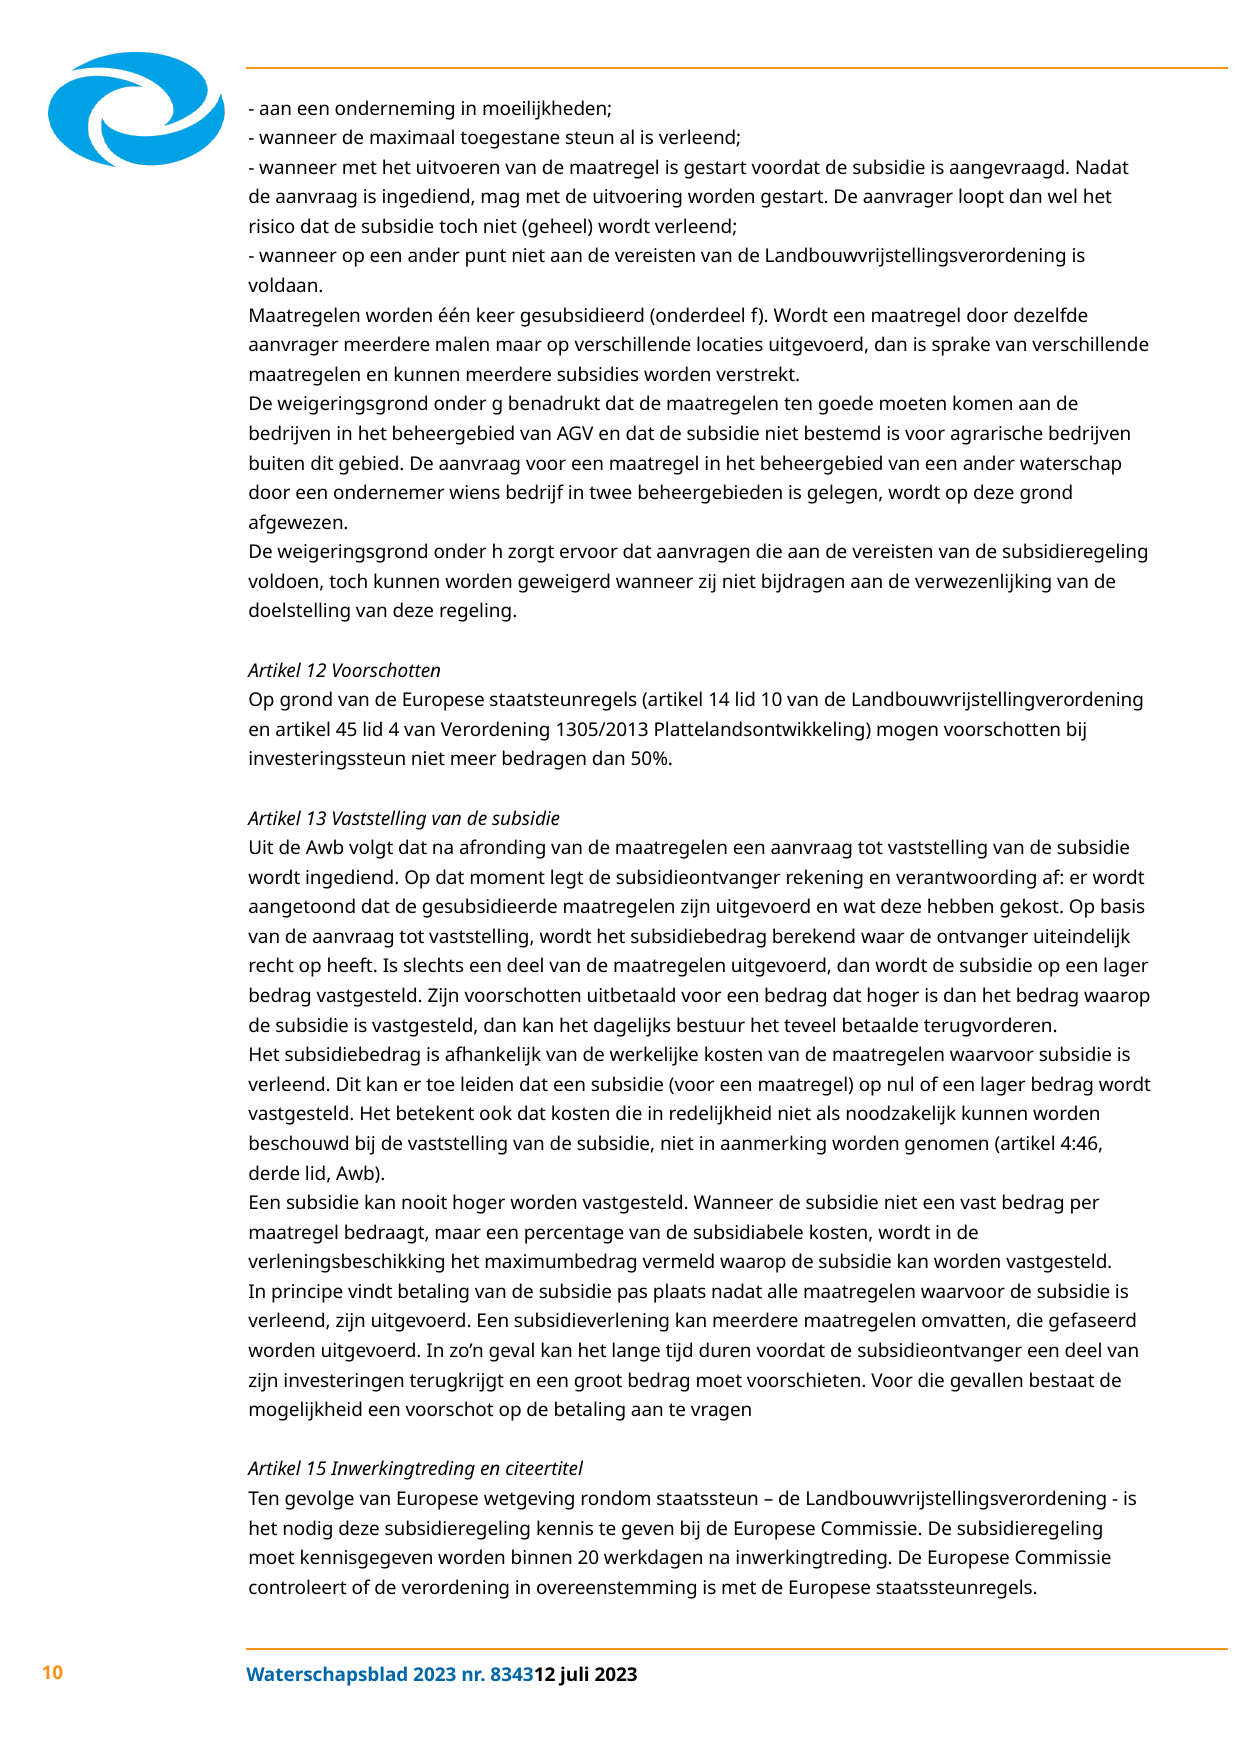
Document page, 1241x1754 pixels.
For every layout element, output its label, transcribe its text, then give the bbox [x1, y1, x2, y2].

text In principe vindt betaling van de subsidie pas plaats nadat alle maatregelen waarvoor de subsidie is verleend, zijn uitgevoerd. Een subsidieverlening kan meerdere maatregelen omvatten, die gefaseerd worden uitgevoerd. In zo’n geval kan het lange tijd duren voordat de subsidieontvanger een deel van zijn investeringen terugkrijgt en een groot bedrag moet voorschieten. Voor die gevallen bestaat de mogelijkheid een voorschot op de betaling aan te vragen [248, 1278, 1152, 1422]
text - wanneer met het uitvoeren van de maatregel is gestart voordat de subsidie is aangevraagd. Nadat de aanvraag is ingediend, mag met de uitvoering worden gestart. De aanvrager loopt dan wel het risico dat de subsidie toch niet (geheel) wordt verleend; [248, 154, 1152, 239]
text Artikel 15 Inwerkingtreding en citeertitel [248, 1456, 1152, 1481]
text Ten gevolge van Europese wetgeving rondom staatssteun – de Landbouwvrijstellingsverordening - is het nodig deze subsidieregeling kennis te geven bij de Europese Commissie. De subsidieregeling moet kennisgegeven worden binnen 20 werkdagen na inwerkingtreding. De Europese Commissie controleert of de verordening in overeenstemming is met de Europese staatssteunregels. [248, 1485, 1152, 1600]
text - wanneer de maximaal toegestane steun al is verleend; [248, 124, 1152, 150]
text Het subsidiebedrag is afhankelijk van de werkelijke kosten van de maatregelen waarvoor subsidie is verleend. Dit kan er toe leiden dat een subsidie (voor een maatregel) op nul of een lager bedrag wordt vastgesteld. Het betekent ook dat kosten die in redelijkheid niet als noodzakelijk kunnen worden beschouwd bij de vaststelling van de subsidie, niet in aanmerking worden genomen (artikel 4:46, derde lid, Awb). [248, 1041, 1152, 1186]
text Artikel 12 Voorschotten [248, 657, 1152, 683]
text - wanneer op een ander punt niet aan de vereisten van de Landbouwvrijstellingsverordening is voldaan. [248, 243, 1152, 298]
text De weigeringsgrond onder h zorgt ervoor dat aanvragen die aan de vereisten van de subsidieregeling voldoen, toch kunnen worden geweigerd wanneer zij niet bijdragen aan de verwezenlijking van de doelstelling van deze regeling. [248, 538, 1152, 623]
text Op grond van de Europese staatsteunregels (artikel 14 lid 10 van de Landbouwvrijstellingverordening en artikel 45 lid 4 van Verordening 1305/2013 Plattelandsontwikkeling) mogen voorschotten bij investeringssteun niet meer bedragen dan 50%. [248, 686, 1152, 771]
text Uit de Awb volgt dat na afronding van de maatregelen een aanvraag tot vaststelling van de subsidie wordt ingediend. Op dat moment legt de subsidieontvanger rekening en verantwoording af: er wordt aangetoond dat de gesubsidieerde maatregelen zijn uitgevoerd en wat deze hebben gekost. Op basis van de aanvraag tot vaststelling, wordt het subsidiebedrag berekend waar de ontvanger uiteindelijk recht op heeft. Is slechts een deel van de maatregelen uitgevoerd, dan wordt de subsidie op een lager bedrag vastgesteld. Zijn voorschotten uitbetaald voor een bedrag dat hoger is dan het bedrag waarop de subsidie is vastgesteld, dan kan het dagelijks bestuur het teveel betaalde terugvorderen. [248, 834, 1152, 1038]
text Artikel 13 Vaststelling van de subsidie [248, 805, 1152, 831]
text Maatregelen worden één keer gesubsidieerd (onderdeel f). Wordt een maatregel door dezelfde aanvrager meerdere malen maar op verschillende locaties uitgevoerd, dan is sprake van verschillende maatregelen en kunnen meerdere subsidies worden verstrekt. [248, 302, 1152, 387]
text De weigeringsgrond onder g benadrukt dat de maatregelen ten goede moeten komen aan de bedrijven in het beheergebied van AGV en dat de subsidie niet bestemd is voor agrarische bedrijven buiten dit gebied. De aanvraag voor een maatregel in het beheergebied van een ander waterschap door een ondernemer wiens bedrijf in twee beheergebieden is gelegen, wordt op deze grond afgewezen. [248, 391, 1152, 535]
picture [41, 47, 231, 172]
text Een subsidie kan nooit hoger worden vastgesteld. Wanneer de subsidie niet een vast bedrag per maatregel bedraagt, maar een percentage van de subsidiabele kosten, wordt in de verleningsbeschikking het maximumbedrag vermeld waarop de subsidie kan worden vastgesteld. [248, 1189, 1152, 1274]
text - aan een onderneming in moeilijkheden; [248, 95, 1152, 121]
